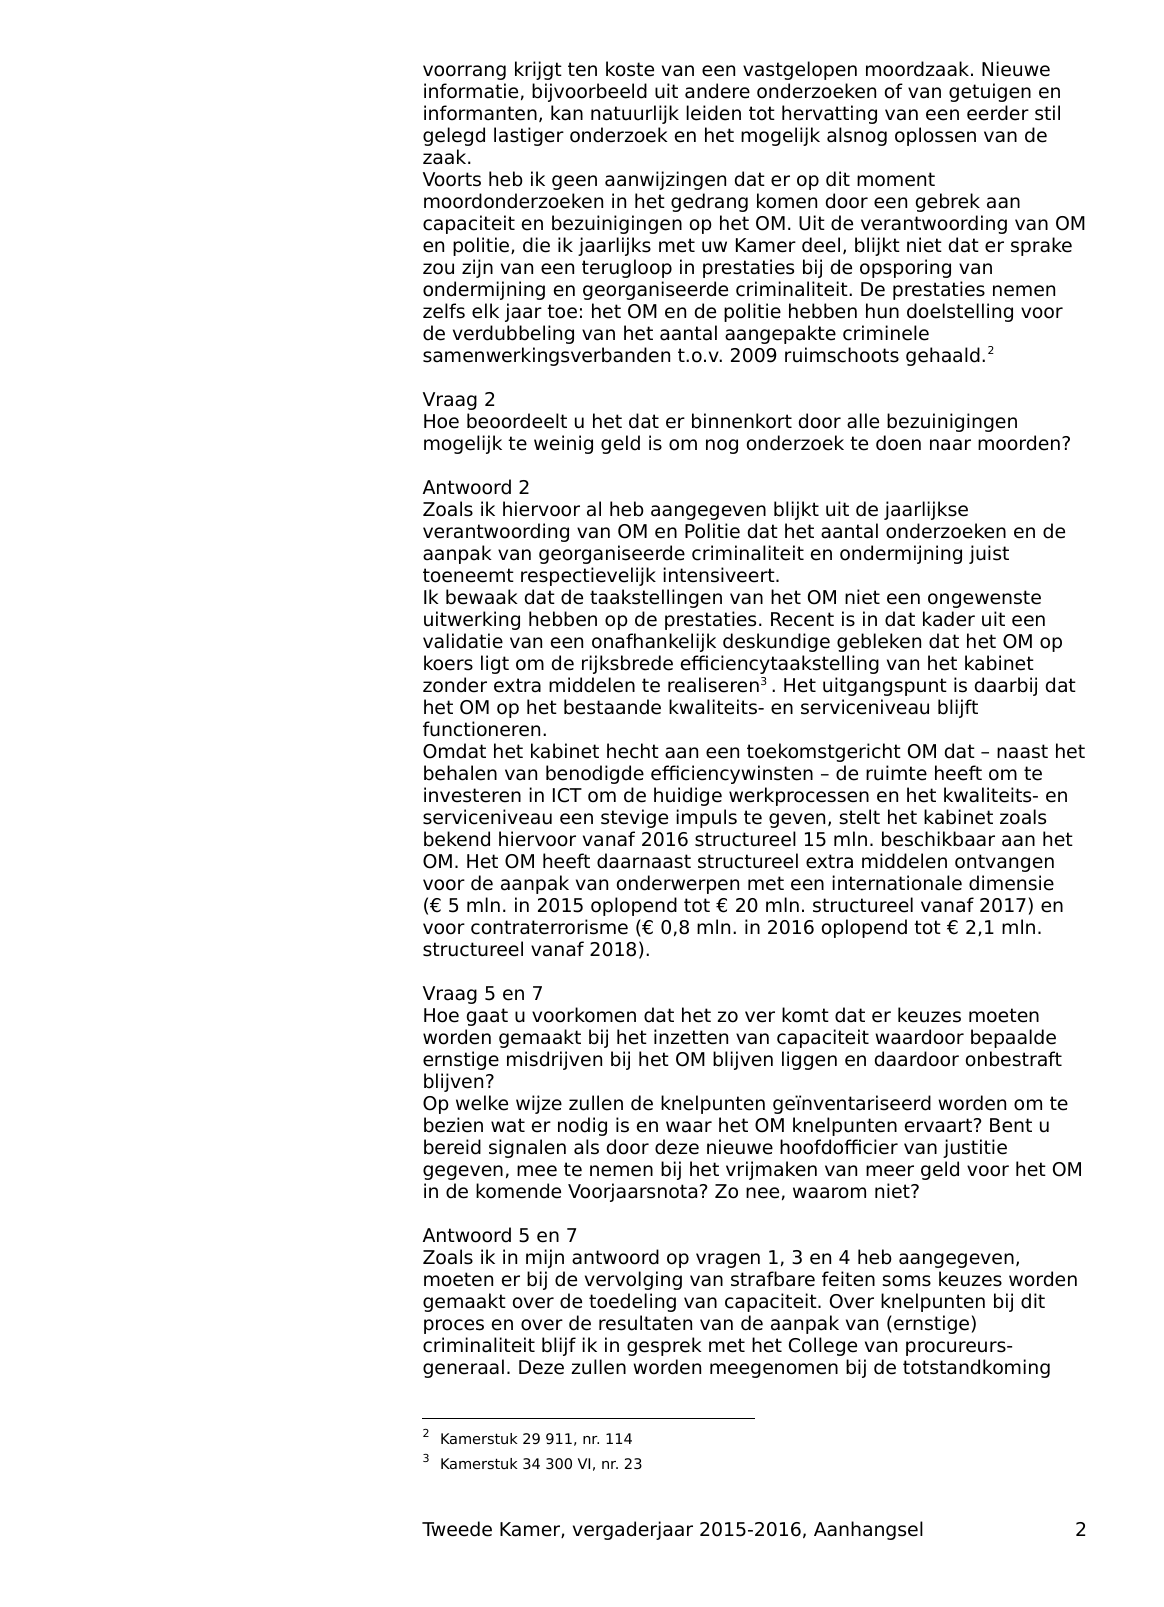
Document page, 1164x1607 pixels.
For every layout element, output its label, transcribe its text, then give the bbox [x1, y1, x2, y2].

text Vraag 2 [422, 389, 1087, 411]
text Ik bewaak dat de taakstellingen van het OM niet een ongewenste uitwerking hebben op de prestaties. Recent is in dat kader uit een validatie van een onafhankelijk deskundige gebleken dat het OM op koers ligt om de rijksbrede efficiencytaakstelling van het kabinet zonder extra middelen te realiseren. Het uitgangspunt is daarbij dat het OM op het bestaande kwaliteits- en serviceniveau blijft functioneren. [422, 587, 1087, 741]
text Kamerstuk 34 300 VI, nr. 23 [422, 1452, 1087, 1474]
text Hoe beoordeelt u het dat er binnenkort door alle bezuinigingen mogelijk te weinig geld is om nog onderzoek te doen naar moorden? [422, 411, 1087, 455]
text Hoe gaat u voorkomen dat het zo ver komt dat er keuzes moeten worden gemaakt bij het inzetten van capaciteit waardoor bepaalde ernstige misdrijven bij het OM blijven liggen en daardoor onbestraft blijven? [422, 1005, 1087, 1093]
text Op welke wijze zullen de knelpunten geïnventariseerd worden om te bezien wat er nodig is en waar het OM knelpunten ervaart? Bent u bereid signalen als door deze nieuwe hoofdofficier van justitie gegeven, mee te nemen bij het vrijmaken van meer geld voor het OM in de komende Voorjaarsnota? Zo nee, waarom niet? [422, 1093, 1087, 1203]
text Voorts heb ik geen aanwijzingen dat er op dit moment moordonderzoeken in het gedrang komen door een gebrek aan capaciteit en bezuinigingen op het OM. Uit de verantwoording van OM en politie, die ik jaarlijks met uw Kamer deel, blijkt niet dat er sprake zou zijn van een terugloop in prestaties bij de opsporing van ondermijning en georganiseerde criminaliteit. De prestaties nemen zelfs elk jaar toe: het OM en de politie hebben hun doelstelling voor de verdubbeling van het aantal aangepakte criminele samenwerkingsverbanden t.o.v. 2009 ruimschoots gehaald. [422, 169, 1087, 367]
text Kamerstuk 29 911, nr. 114 [422, 1427, 1087, 1449]
text Zoals ik in mijn antwoord op vragen 1, 3 en 4 heb aangegeven, moeten er bij de vervolging van strafbare feiten soms keuzes worden gemaakt over de toedeling van capaciteit. Over knelpunten bij dit proces en over de resultaten van de aanpak van (ernstige) criminaliteit blijf ik in gesprek met het College van procureurs-generaal. Deze zullen worden meegenomen bij de totstandkoming [422, 1247, 1087, 1379]
text Vraag 5 en 7 [422, 983, 1087, 1005]
text Omdat het kabinet hecht aan een toekomstgericht OM dat – naast het behalen van benodigde efficiencywinsten – de ruimte heeft om te investeren in ICT om de huidige werkprocessen en het kwaliteits- en serviceniveau een stevige impuls te geven, stelt het kabinet zoals bekend hiervoor vanaf 2016 structureel 15 mln. beschikbaar aan het OM. Het OM heeft daarnaast structureel extra middelen ontvangen voor de aanpak van onderwerpen met een internationale dimensie (€ 5 mln. in 2015 oplopend tot € 20 mln. structureel vanaf 2017) en voor contraterrorisme (€ 0,8 mln. in 2016 oplopend tot € 2,1 mln. structureel vanaf 2018). [422, 741, 1087, 961]
text voorrang krijgt ten koste van een vastgelopen moordzaak. Nieuwe informatie, bijvoorbeeld uit andere onderzoeken of van getuigen en informanten, kan natuurlijk leiden tot hervatting van een eerder stil gelegd lastiger onderzoek en het mogelijk alsnog oplossen van de zaak. [422, 59, 1087, 169]
text Antwoord 2 [422, 477, 1087, 499]
text Zoals ik hiervoor al heb aangegeven blijkt uit de jaarlijkse verantwoording van OM en Politie dat het aantal onderzoeken en de aanpak van georganiseerde criminaliteit en ondermijning juist toeneemt respectievelijk intensiveert. [422, 499, 1087, 587]
text Antwoord 5 en 7 [422, 1225, 1087, 1247]
